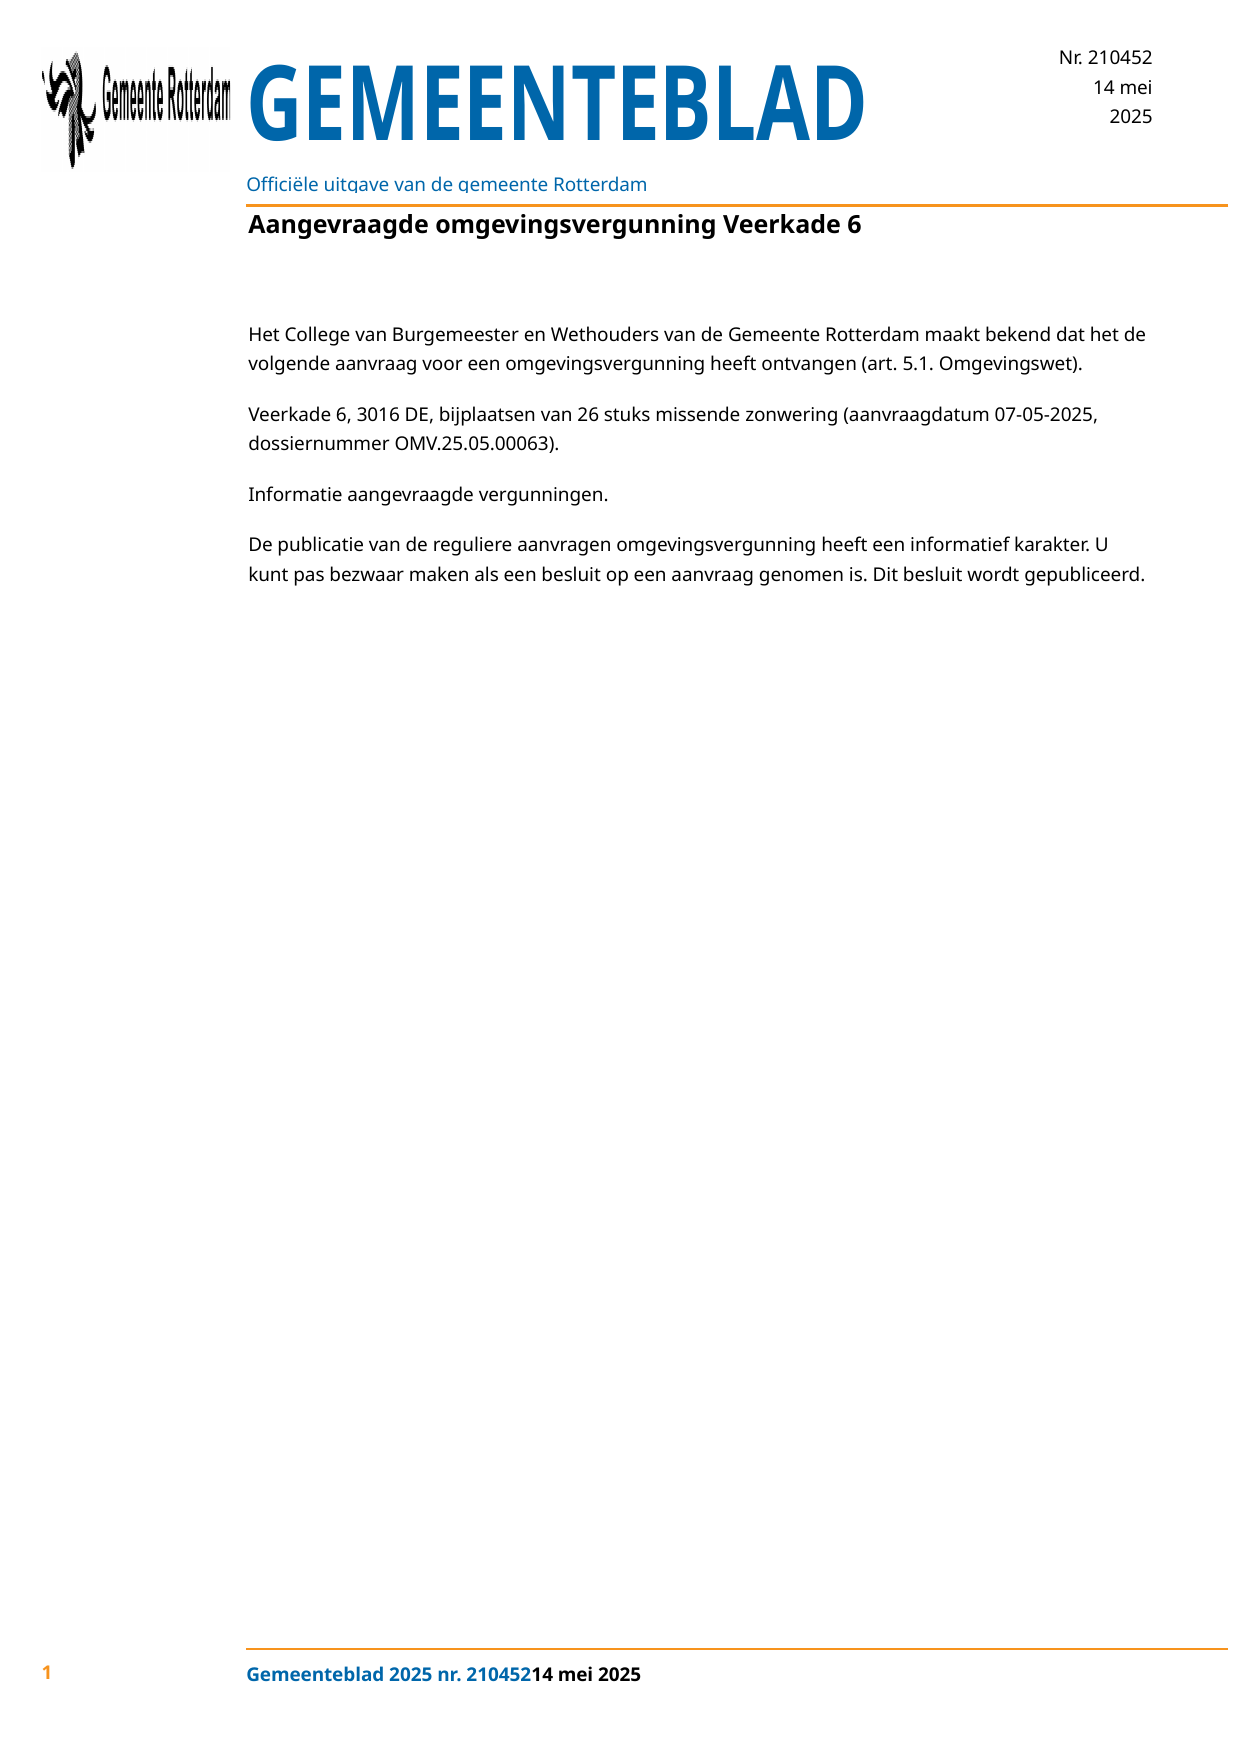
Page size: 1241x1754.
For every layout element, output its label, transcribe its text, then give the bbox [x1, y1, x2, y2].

text Het College van Burgemeester en Wethouders van de Gemeente Rotterdam maakt bekend dat het de volgende aanvraag voor een omgevingsvergunning heeft ontvangen (art. 5.1. Omgevingswet). [248, 321, 1152, 376]
text Aangevraagde omgevingsvergunning Veerkade 6 [248, 207, 1152, 241]
picture [41, 47, 231, 172]
text De publicatie van de reguliere aanvragen omgevingsvergunning heeft een informatief karakter. U kunt pas bezwaar maken als een besluit op een aanvraag genomen is. Dit besluit wordt gepubliceerd. [248, 531, 1152, 586]
text Informatie aangevraagde vergunningen. [248, 481, 1152, 506]
text Veerkade 6, 3016 DE, bijplaatsen van 26 stuks missende zonwering (aanvraagdatum 07-05-2025, dossiernummer OMV.25.05.00063). [248, 401, 1152, 456]
